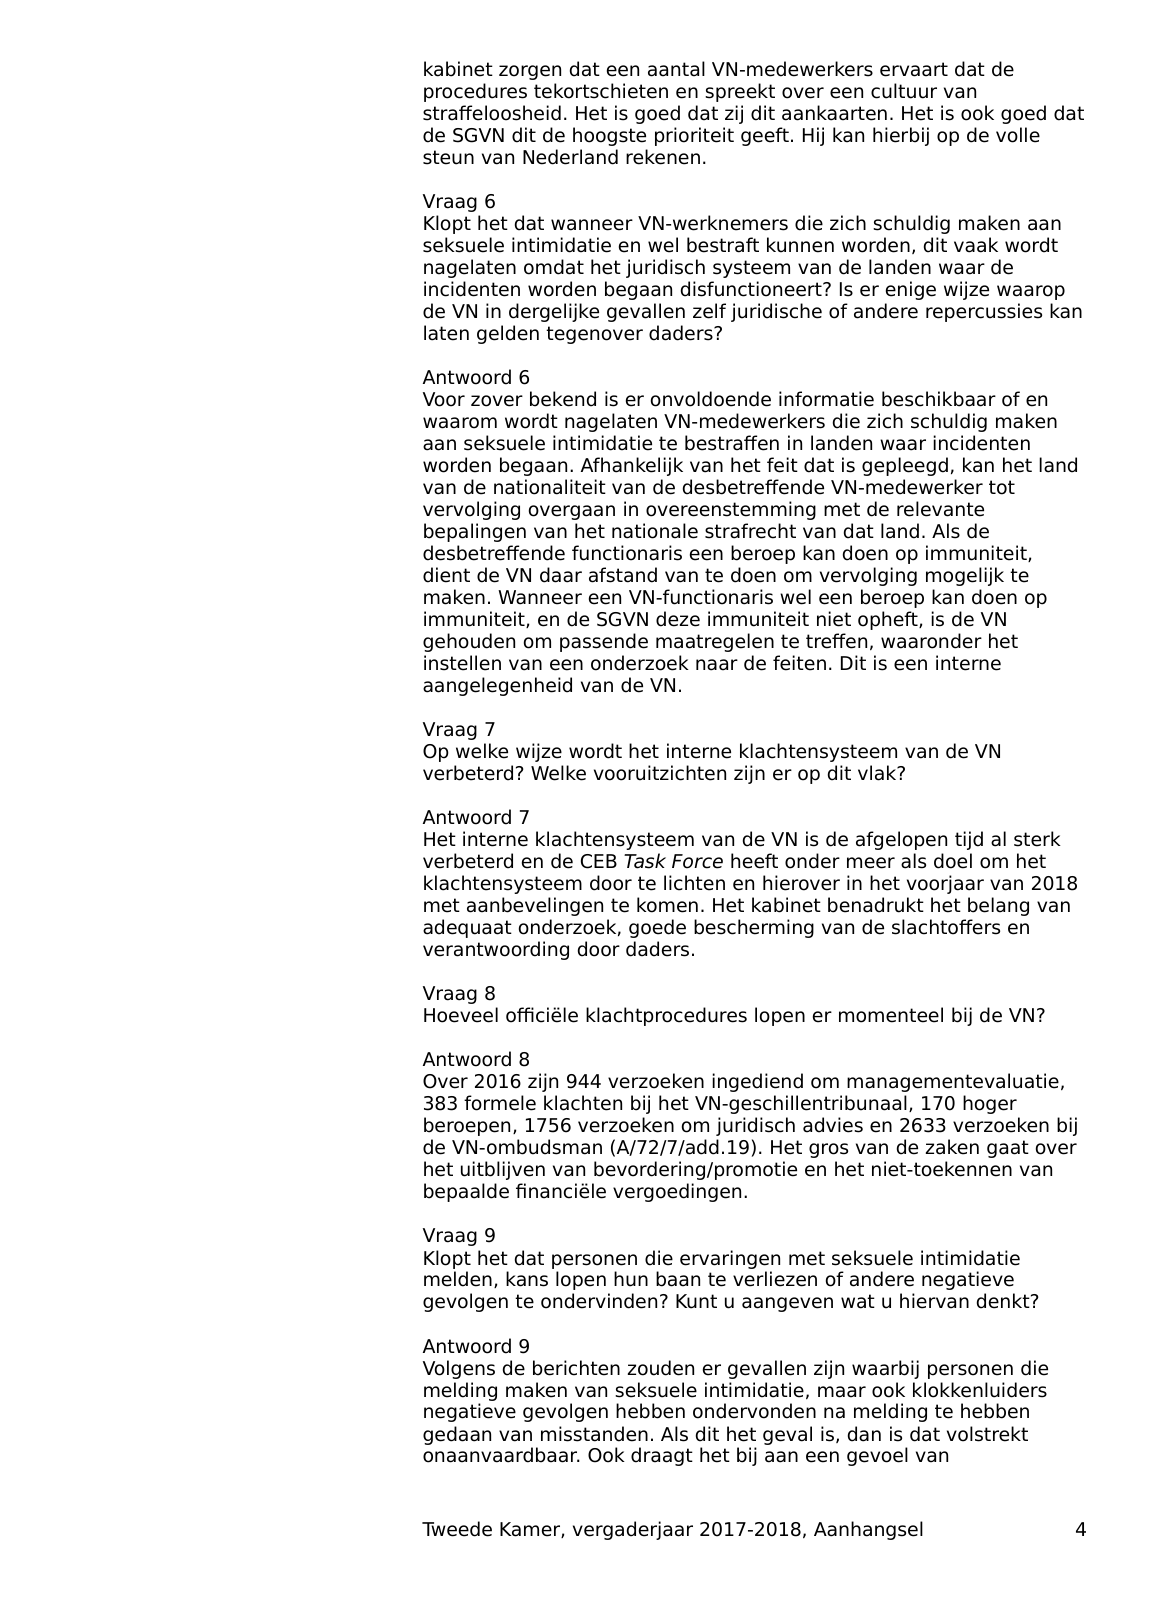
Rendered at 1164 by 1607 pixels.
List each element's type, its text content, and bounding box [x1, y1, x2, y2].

text Over 2016 zijn 944 verzoeken ingediend om managementevaluatie, 383 formele klachten bij het VN-geschillentribunaal, 170 hoger beroepen, 1756 verzoeken om juridisch advies en 2633 verzoeken bij de VN-ombudsman (A/72/7/add.19). Het gros van de zaken gaat over het uitblijven van bevordering/promotie en het niet-toekennen van bepaalde financiële vergoedingen. [422, 1071, 1087, 1203]
text kabinet zorgen dat een aantal VN-medewerkers ervaart dat de procedures tekortschieten en spreekt over een cultuur van straffeloosheid. Het is goed dat zij dit aankaarten. Het is ook goed dat de SGVN dit de hoogste prioriteit geeft. Hij kan hierbij op de volle steun van Nederland rekenen. [422, 59, 1087, 169]
text Antwoord 7 [422, 807, 1087, 829]
text Op welke wijze wordt het interne klachtensysteem van de VN verbeterd? Welke vooruitzichten zijn er op dit vlak? [422, 741, 1087, 785]
text Het interne klachtensysteem van de VN is de afgelopen tijd al sterk verbeterd en de CEB Task Force heeft onder meer als doel om het klachtensysteem door te lichten en hierover in het voorjaar van 2018 met aanbevelingen te komen. Het kabinet benadrukt het belang van adequaat onderzoek, goede bescherming van de slachtoffers en verantwoording door daders. [422, 829, 1087, 961]
text Vraag 9 [422, 1225, 1087, 1247]
text Voor zover bekend is er onvoldoende informatie beschikbaar of en waarom wordt nagelaten VN-medewerkers die zich schuldig maken aan seksuele intimidatie te bestraffen in landen waar incidenten worden begaan. Afhankelijk van het feit dat is gepleegd, kan het land van de nationaliteit van de desbetreffende VN-medewerker tot vervolging overgaan in overeenstemming met de relevante bepalingen van het nationale strafrecht van dat land. Als de desbetreffende functionaris een beroep kan doen op immuniteit, dient de VN daar afstand van te doen om vervolging mogelijk te maken. Wanneer een VN-functionaris wel een beroep kan doen op immuniteit, en de SGVN deze immuniteit niet opheft, is de VN gehouden om passende maatregelen te treffen, waaronder het instellen van een onderzoek naar de feiten. Dit is een interne aangelegenheid van de VN. [422, 389, 1087, 697]
text Hoeveel officiële klachtprocedures lopen er momenteel bij de VN? [422, 1005, 1087, 1027]
text Klopt het dat personen die ervaringen met seksuele intimidatie melden, kans lopen hun baan te verliezen of andere negatieve gevolgen te ondervinden? Kunt u aangeven wat u hiervan denkt? [422, 1247, 1087, 1313]
text Vraag 8 [422, 983, 1087, 1005]
text Vraag 6 [422, 191, 1087, 213]
text Klopt het dat wanneer VN-werknemers die zich schuldig maken aan seksuele intimidatie en wel bestraft kunnen worden, dit vaak wordt nagelaten omdat het juridisch systeem van de landen waar de incidenten worden begaan disfunctioneert? Is er enige wijze waarop de VN in dergelijke gevallen zelf juridische of andere repercussies kan laten gelden tegenover daders? [422, 213, 1087, 345]
text Antwoord 9 [422, 1336, 1087, 1357]
text Antwoord 6 [422, 367, 1087, 389]
text Antwoord 8 [422, 1049, 1087, 1071]
text Volgens de berichten zouden er gevallen zijn waarbij personen die melding maken van seksuele intimidatie, maar ook klokkenluiders negatieve gevolgen hebben ondervonden na melding te hebben gedaan van misstanden. Als dit het geval is, dan is dat volstrekt onaanvaardbaar. Ook draagt het bij aan een gevoel van [422, 1357, 1087, 1467]
text Vraag 7 [422, 719, 1087, 741]
